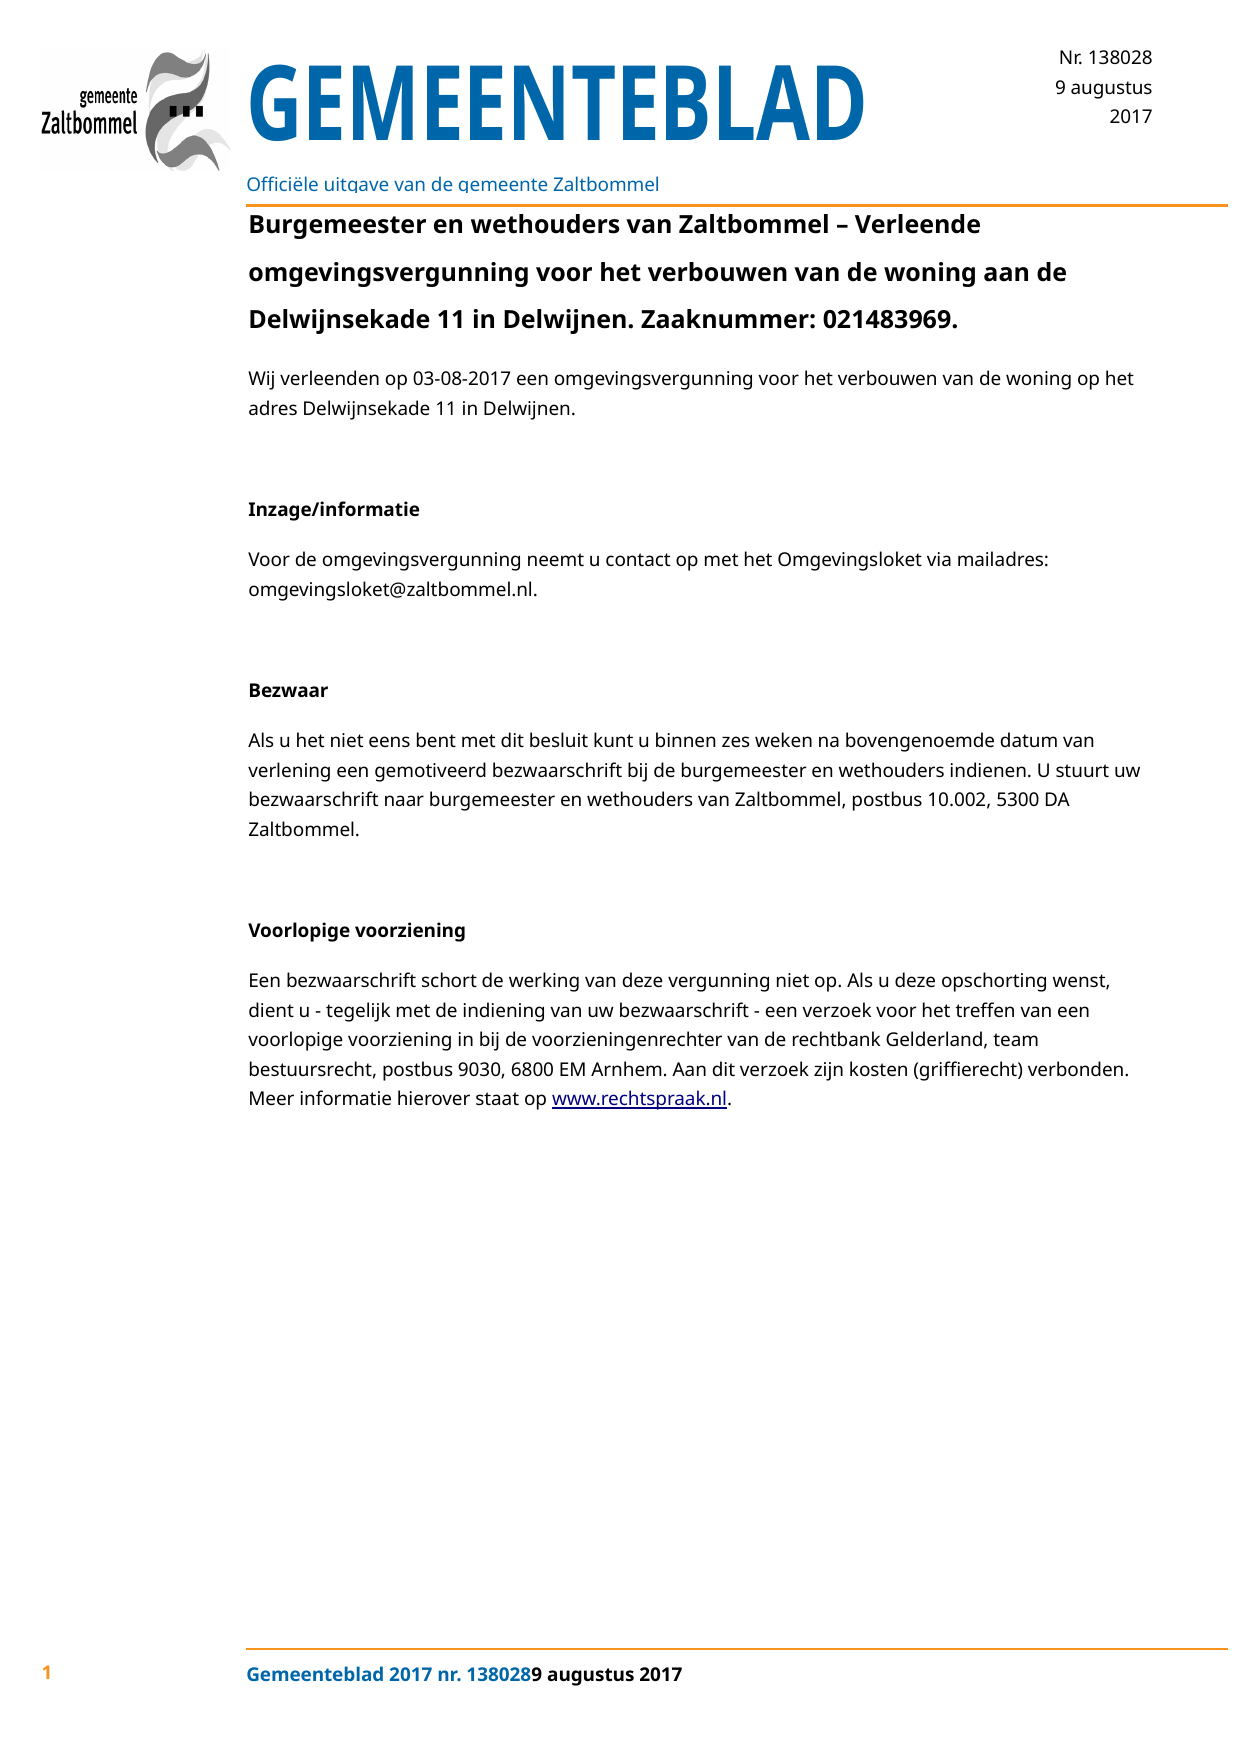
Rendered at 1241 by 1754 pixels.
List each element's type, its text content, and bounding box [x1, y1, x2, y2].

text Als u het niet eens bent met dit besluit kunt u binnen zes weken na bovengenoemde datum van verlening een gemotiveerd bezwaarschrift bij de burgemeester en wethouders indienen. U stuurt uw bezwaarschrift naar burgemeester en wethouders van Zaltbommel, postbus 10.002, 5300 DA Zaltbommel. [248, 727, 1152, 842]
text Inzage/informatie [248, 496, 1152, 522]
text Bezwaar [248, 677, 1152, 702]
picture [41, 47, 231, 172]
text Wij verleenden op 03-08-2017 een omgevingsvergunning voor het verbouwen van de woning op het adres Delwijnsekade 11 in Delwijnen. [248, 366, 1152, 421]
text Een bezwaarschrift schort de werking van deze vergunning niet op. Als u deze opschorting wenst, dient u - tegelijk met de indiening van uw bezwaarschrift - een verzoek voor het treffen van een voorlopige voorziening in bij de voorzieningenrechter van de rechtbank Gelderland, team bestuursrecht, postbus 9030, 6800 EM Arnhem. Aan dit verzoek zijn kosten (griffierecht) verbonden. Meer informatie hierover staat op www.rechtspraak.nl. [248, 967, 1152, 1111]
text Burgemeester en wethouders van Zaltbommel – Verleende omgevingsvergunning voor het verbouwen van de woning aan de Delwijnsekade 11 in Delwijnen. Zaaknummer: 021483969. [248, 207, 1152, 336]
text Voorlopige voorziening [248, 917, 1152, 942]
text Voor de omgevingsvergunning neemt u contact op met het Omgevingsloket via mailadres: omgevingsloket@zaltbommel.nl. [248, 546, 1152, 602]
